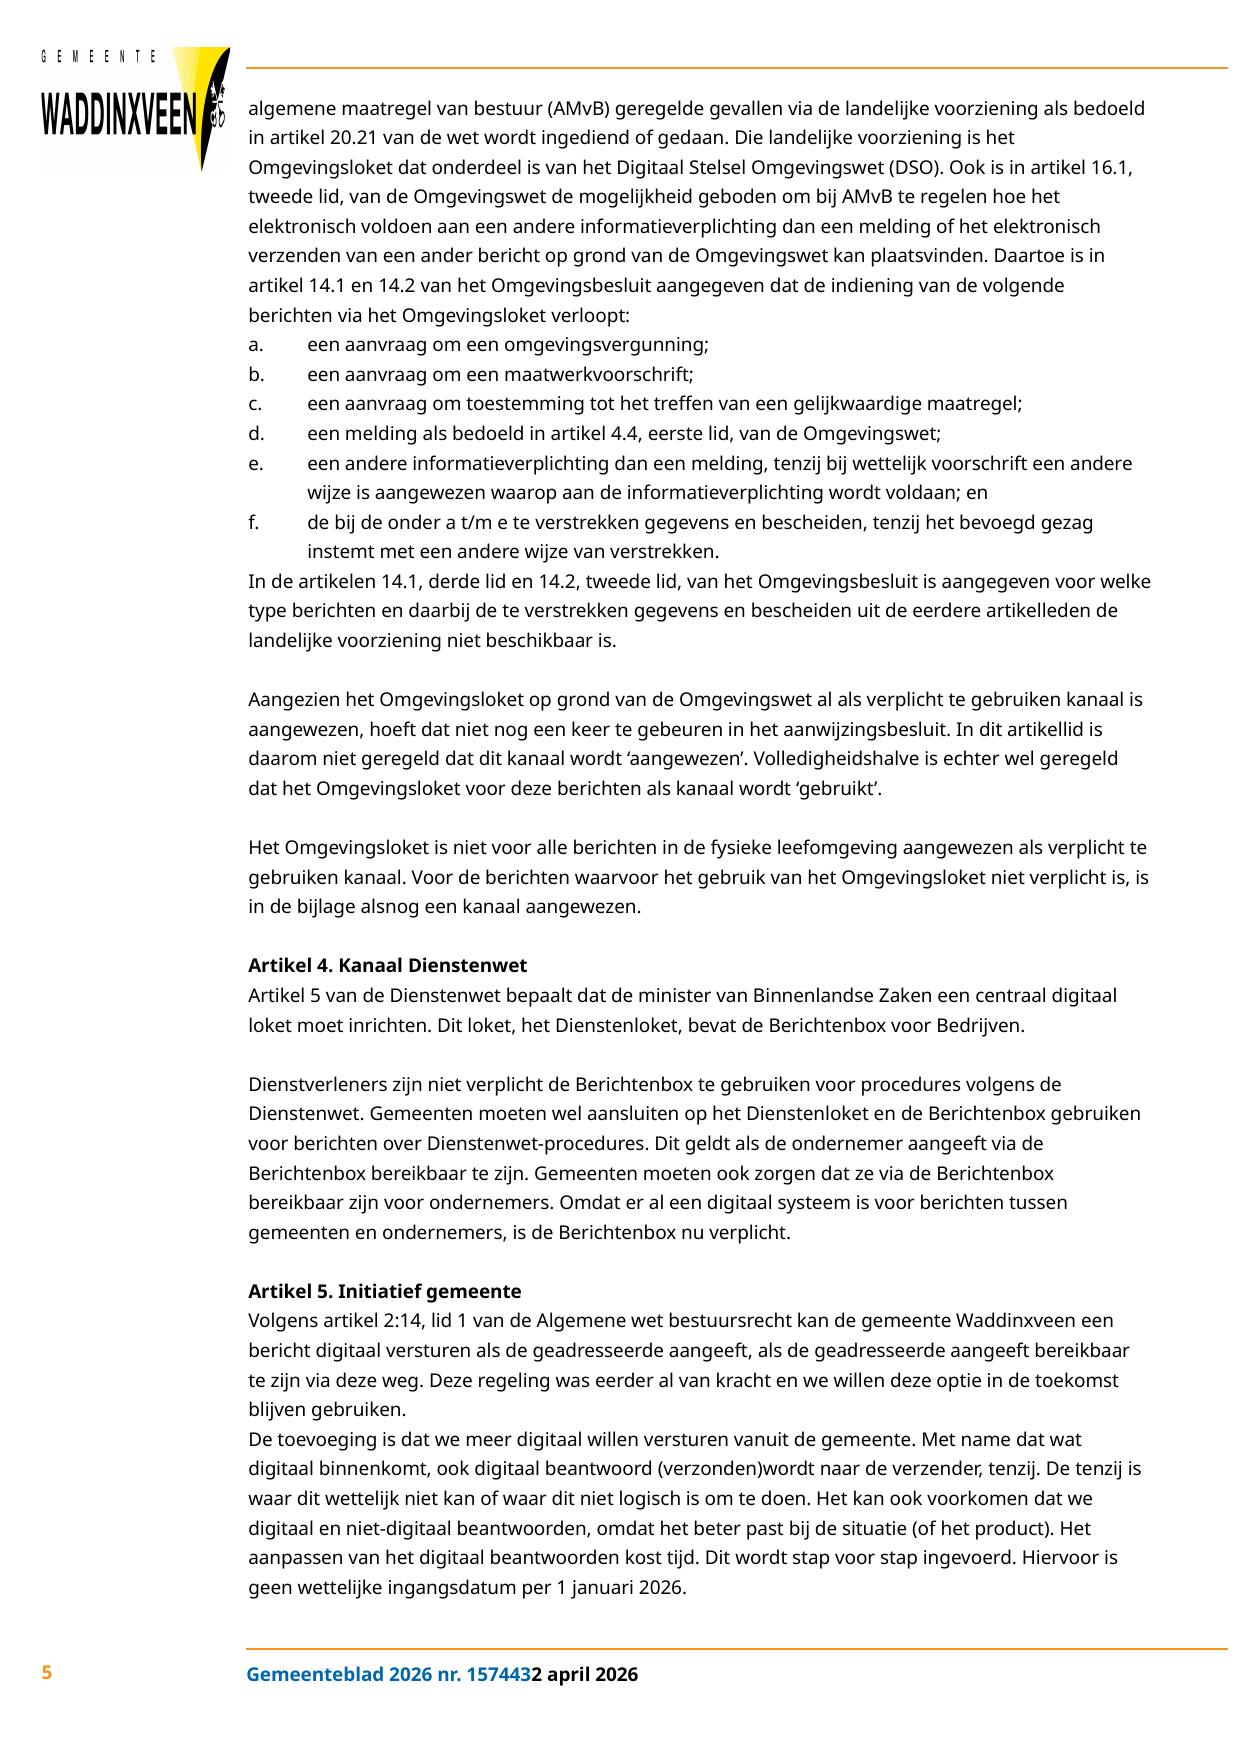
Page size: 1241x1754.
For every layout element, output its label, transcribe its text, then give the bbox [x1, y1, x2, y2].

list een aanvraag om een maatwerkvoorschrift; [248, 361, 1152, 387]
list de bij de onder a t/m e te verstrekken gegevens en bescheiden, tenzij het bevoegd gezag instemt met een andere wijze van verstrekken. [248, 509, 1152, 564]
list een andere informatieverplichting dan een melding, tenzij bij wettelijk voorschrift een andere wijze is aangewezen waarop aan de informatieverplichting wordt voldaan; en [248, 450, 1152, 505]
list een aanvraag om een omgevingsvergunning; [248, 331, 1152, 357]
text Volgens artikel 2:14, lid 1 van de Algemene wet bestuursrecht kan de gemeente Waddinxveen een bericht digitaal versturen als de geadresseerde aangeeft, als de geadresseerde aangeeft bereikbaar te zijn via deze weg. Deze regeling was eerder al van kracht en we willen deze optie in de toekomst blijven gebruiken. [248, 1308, 1152, 1422]
text Dienstverleners zijn niet verplicht de Berichtenbox te gebruiken voor procedures volgens de Dienstenwet. Gemeenten moeten wel aansluiten op het Dienstenloket en de Berichtenbox gebruiken voor berichten over Dienstenwet-procedures. Dit geldt als de ondernemer aangeeft via de Berichtenbox bereikbaar te zijn. Gemeenten moeten ook zorgen dat ze via de Berichtenbox bereikbaar zijn voor ondernemers. Omdat er al een digitaal systeem is voor berichten tussen gemeenten en ondernemers, is de Berichtenbox nu verplicht. [248, 1071, 1152, 1245]
text algemene maatregel van bestuur (AMvB) geregelde gevallen via de landelijke voorziening als bedoeld in artikel 20.21 van de wet wordt ingediend of gedaan. Die landelijke voorziening is het Omgevingsloket dat onderdeel is van het Digitaal Stelsel Omgevingswet (DSO). Ook is in artikel 16.1, tweede lid, van de Omgevingswet de mogelijkheid geboden om bij AMvB te regelen hoe het elektronisch voldoen aan een andere informatieverplichting dan een melding of het elektronisch verzenden van een ander bericht op grond van de Omgevingswet kan plaatsvinden. Daartoe is in artikel 14.1 en 14.2 van het Omgevingsbesluit aangegeven dat de indiening van de volgende berichten via het Omgevingsloket verloopt: [248, 95, 1152, 328]
text Artikel 5 van de Dienstenwet bepaalt dat de minister van Binnenlandse Zaken een centraal digitaal loket moet inrichten. Dit loket, het Dienstenloket, bevat de Berichtenbox voor Bedrijven. [248, 982, 1152, 1038]
text De toevoeging is dat we meer digitaal willen versturen vanuit de gemeente. Met name dat wat digitaal binnenkomt, ook digitaal beantwoord (verzonden)wordt naar de verzender, tenzij. De tenzij is waar dit wettelijk niet kan of waar dit niet logisch is om te doen. Het kan ook voorkomen dat we digitaal en niet-digitaal beantwoorden, omdat het beter past bij de situatie (of het product). Het aanpassen van het digitaal beantwoorden kost tijd. Dit wordt stap voor stap ingevoerd. Hiervoor is geen wettelijke ingangsdatum per 1 januari 2026. [248, 1426, 1152, 1600]
text Artikel 5. Initiatief gemeente [248, 1278, 1152, 1304]
text Aangezien het Omgevingsloket op grond van de Omgevingswet al als verplicht te gebruiken kanaal is aangewezen, hoeft dat niet nog een keer te gebeuren in het aanwijzingsbesluit. In dit artikellid is daarom niet geregeld dat dit kanaal wordt ‘aangewezen’. Volledigheidshalve is echter wel geregeld dat het Omgevingsloket voor deze berichten als kanaal wordt ‘gebruikt’. [248, 686, 1152, 801]
picture [41, 47, 231, 172]
text Het Omgevingsloket is niet voor alle berichten in de fysieke leefomgeving aangewezen als verplicht te gebruiken kanaal. Voor de berichten waarvoor het gebruik van het Omgevingsloket niet verplicht is, is in de bijlage alsnog een kanaal aangewezen. [248, 834, 1152, 919]
list een melding als bedoeld in artikel 4.4, eerste lid, van de Omgevingswet; [248, 420, 1152, 446]
text In de artikelen 14.1, derde lid en 14.2, tweede lid, van het Omgevingsbesluit is aangegeven voor welke type berichten en daarbij de te verstrekken gegevens en bescheiden uit de eerdere artikelleden de landelijke voorziening niet beschikbaar is. [248, 568, 1152, 653]
list een aanvraag om toestemming tot het treffen van een gelijkwaardige maatregel; [248, 391, 1152, 416]
text Artikel 4. Kanaal Dienstenwet [248, 953, 1152, 978]
